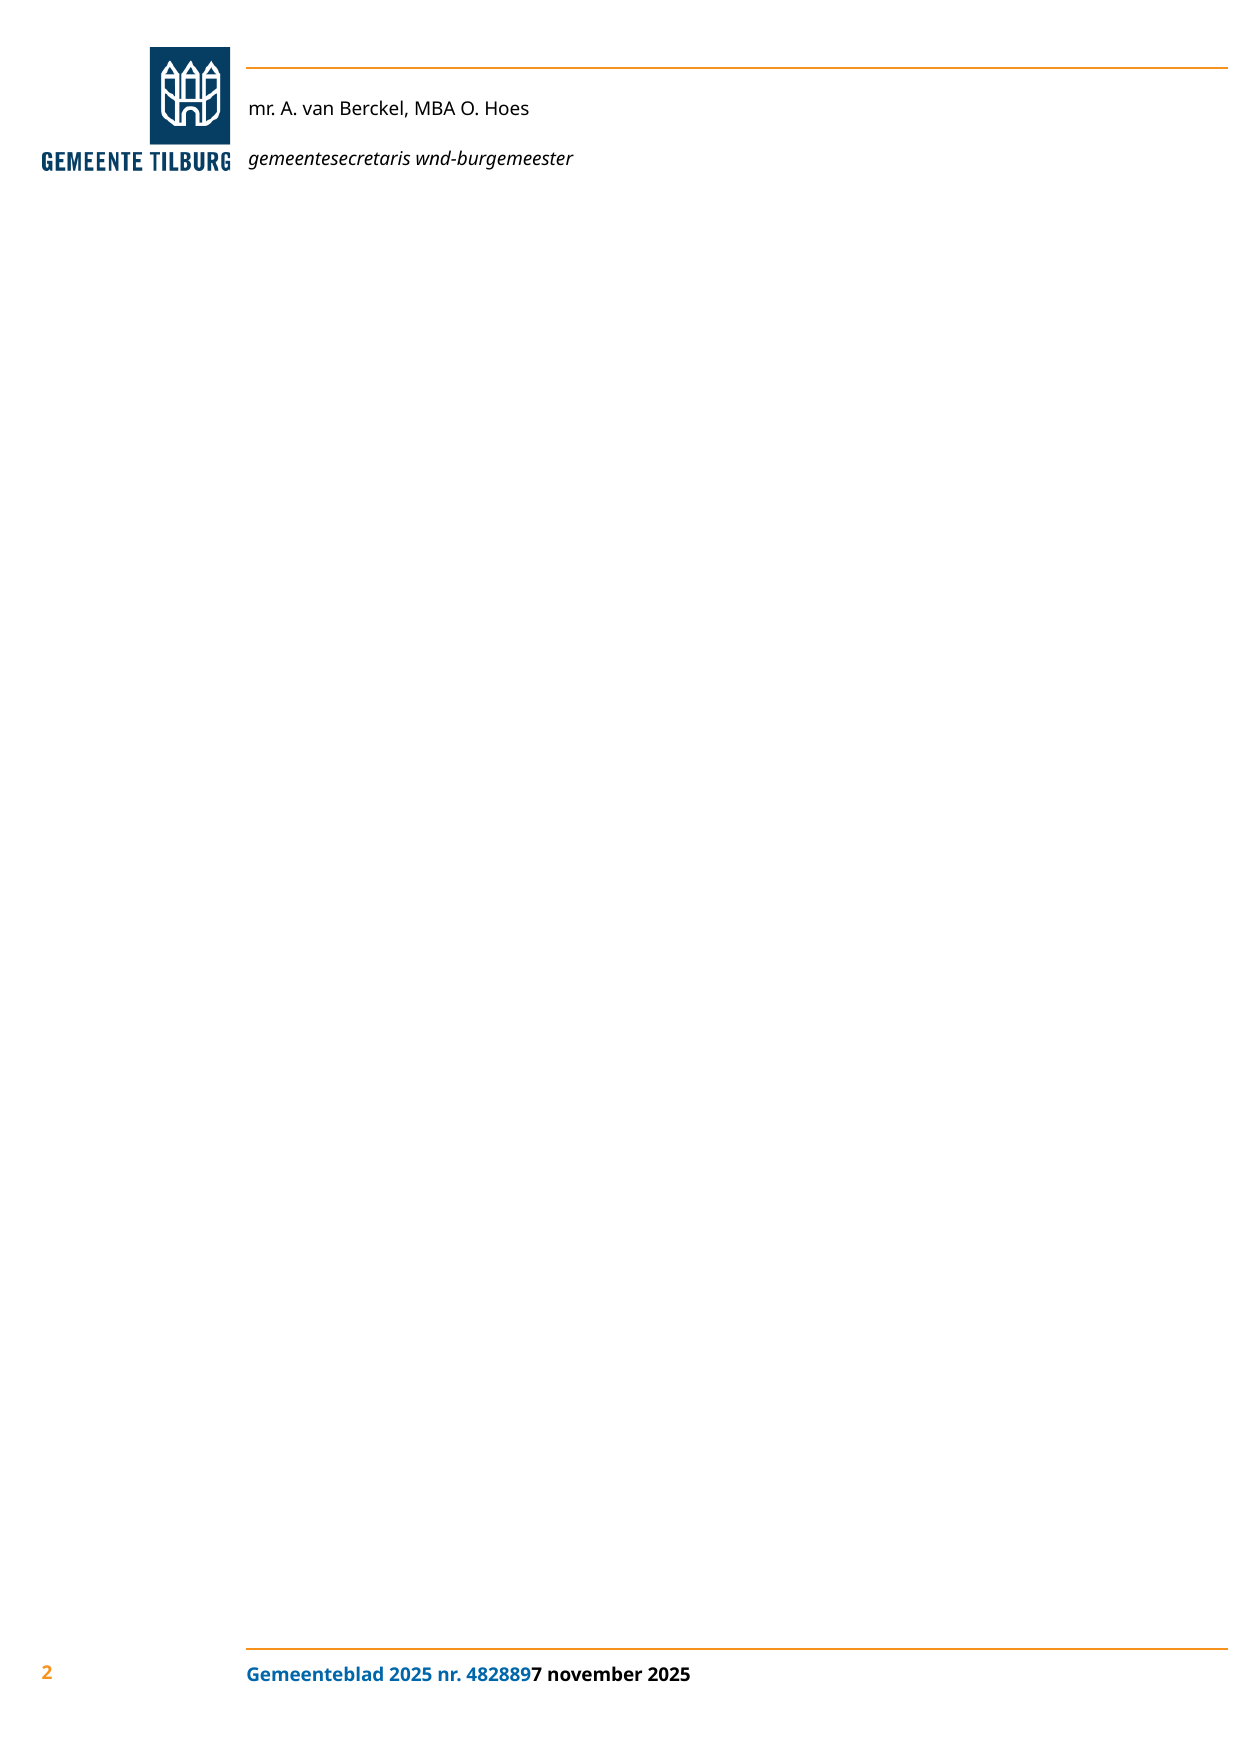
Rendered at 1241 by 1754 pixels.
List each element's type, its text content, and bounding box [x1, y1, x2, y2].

text gemeentesecretaris wnd-burgemeester [248, 145, 1152, 171]
text mr. A. van Berckel, MBA O. Hoes [248, 95, 1152, 121]
picture [41, 47, 231, 172]
